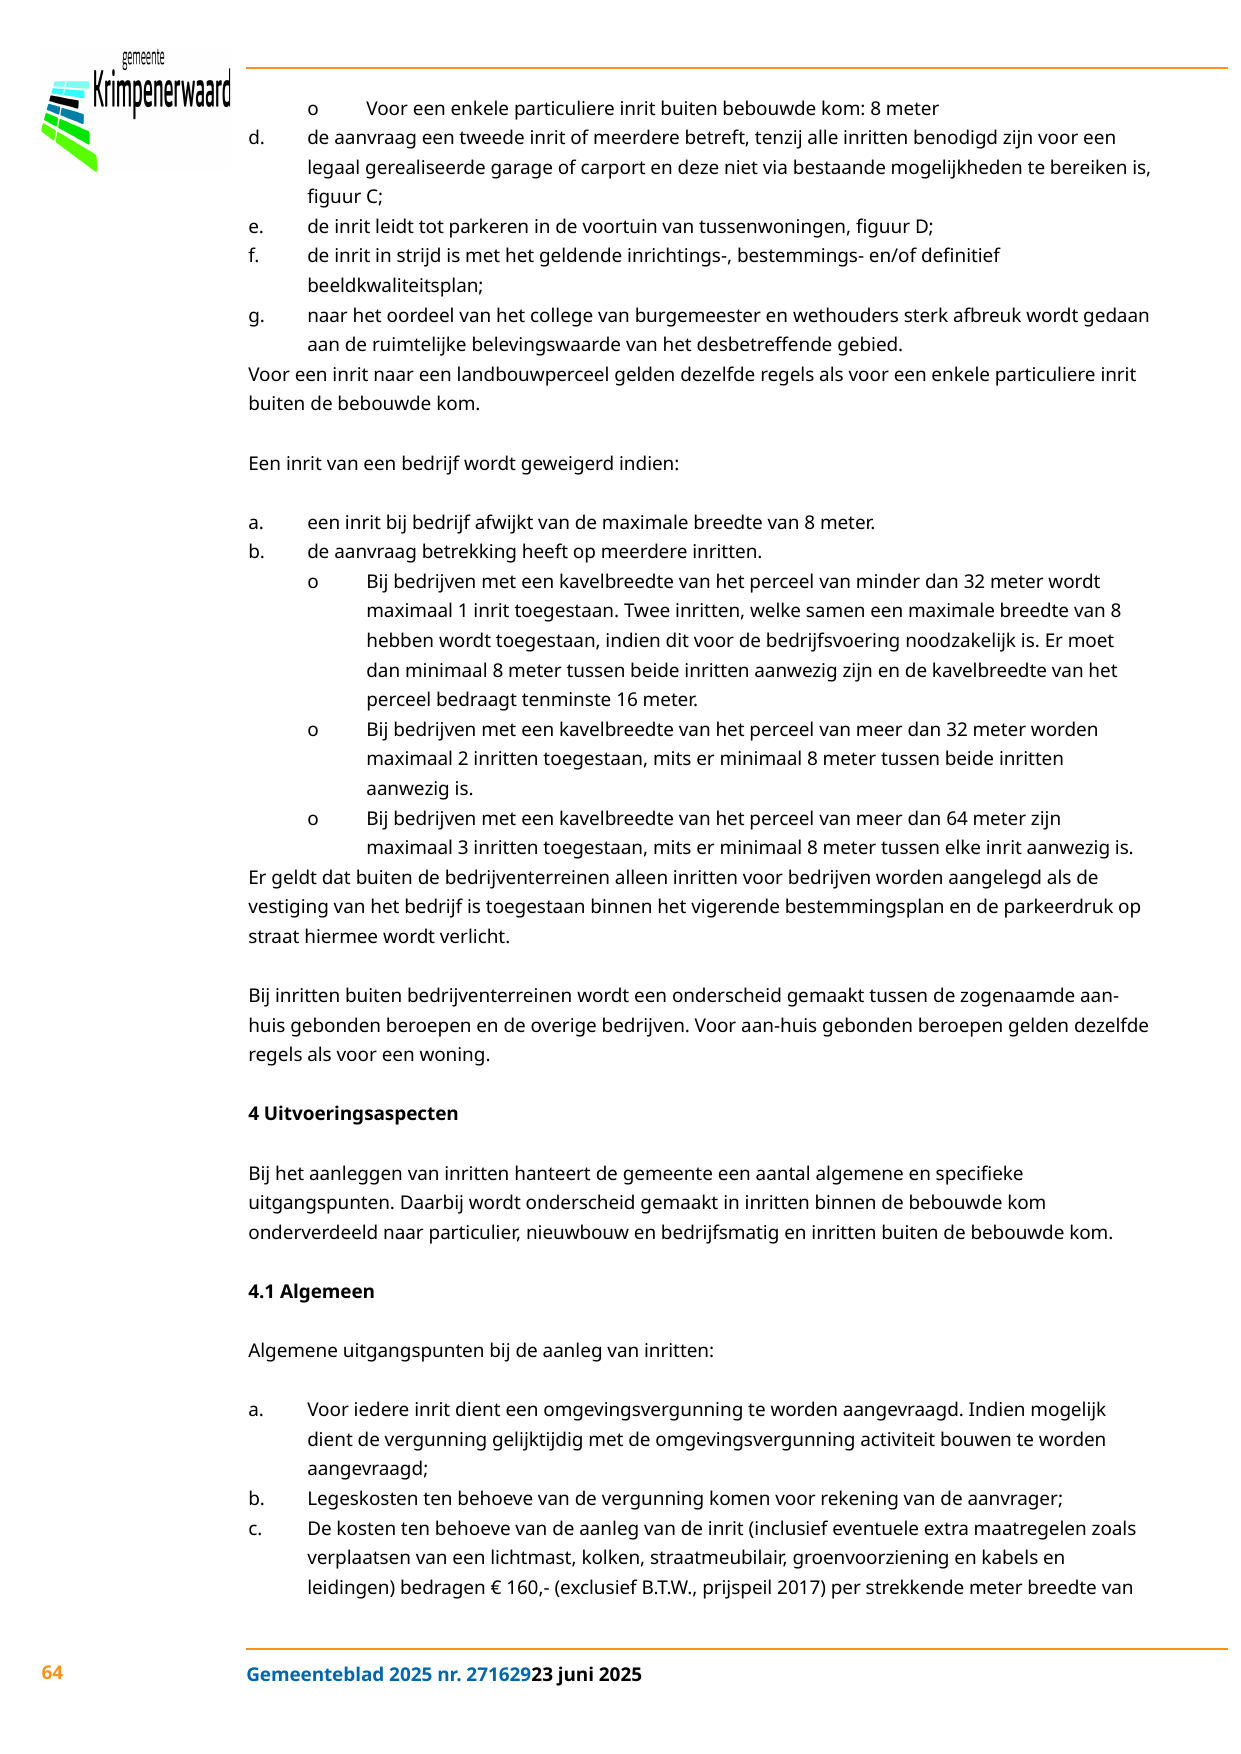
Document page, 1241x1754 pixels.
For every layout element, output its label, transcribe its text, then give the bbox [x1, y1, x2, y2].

text Bij het aanleggen van inritten hanteert de gemeente een aantal algemene en specifieke uitgangspunten. Daarbij wordt onderscheid gemaakt in inritten binnen de bebouwde kom onderverdeeld naar particulier, nieuwbouw en bedrijfsmatig en inritten buiten de bebouwde kom. [248, 1160, 1152, 1245]
picture [41, 47, 231, 172]
list Voor een enkele particuliere inrit buiten bebouwde kom: 8 meter [307, 95, 1152, 121]
text Bij inritten buiten bedrijventerreinen wordt een onderscheid gemaakt tussen de zogenaamde aan-huis gebonden beroepen en de overige bedrijven. Voor aan-huis gebonden beroepen gelden dezelfde regels als voor een woning. [248, 982, 1152, 1067]
text 4 Uitvoeringsaspecten [248, 1101, 1152, 1126]
text Een inrit van een bedrijf wordt geweigerd indien: [248, 450, 1152, 476]
text Voor een inrit naar een landbouwperceel gelden dezelfde regels als voor een enkele particuliere inrit buiten de bebouwde kom. [248, 361, 1152, 416]
list de inrit in strijd is met het geldende inrichtings-, bestemmings- en/of definitief beeldkwaliteitsplan; [248, 243, 1152, 298]
list Bij bedrijven met een kavelbreedte van het perceel van meer dan 64 meter zijn maximaal 3 inritten toegestaan, mits er minimaal 8 meter tussen elke inrit aanwezig is. [307, 805, 1152, 860]
list een inrit bij bedrijf afwijkt van de maximale breedte van 8 meter. [248, 509, 1152, 535]
list de aanvraag een tweede inrit of meerdere betreft, tenzij alle inritten benodigd zijn voor een legaal gerealiseerde garage of carport en deze niet via bestaande mogelijkheden te bereiken is, figuur C; [248, 124, 1152, 209]
list Legeskosten ten behoeve van de vergunning komen voor rekening van de aanvrager; [248, 1485, 1152, 1511]
list Voor iedere inrit dient een omgevingsvergunning te worden aangevraagd. Indien mogelijk dient de vergunning gelijktijdig met de omgevingsvergunning activiteit bouwen te worden aangevraagd; [248, 1396, 1152, 1481]
list de inrit leidt tot parkeren in de voortuin van tussenwoningen, figuur D; [248, 213, 1152, 239]
text 4.1 Algemeen [248, 1278, 1152, 1304]
list naar het oordeel van het college van burgemeester en wethouders sterk afbreuk wordt gedaan aan de ruimtelijke belevingswaarde van het desbetreffende gebied. [248, 302, 1152, 357]
list De kosten ten behoeve van de aanleg van de inrit (inclusief eventuele extra maatregelen zoals verplaatsen van een lichtmast, kolken, straatmeubilair, groenvoorziening en kabels en leidingen) bedragen € 160,- (exclusief B.T.W., prijspeil 2017) per strekkende meter breedte van [248, 1515, 1152, 1600]
text Er geldt dat buiten de bedrijventerreinen alleen inritten voor bedrijven worden aangelegd als de vestiging van het bedrijf is toegestaan binnen het vigerende bestemmingsplan en de parkeerdruk op straat hiermee wordt verlicht. [248, 864, 1152, 949]
list Bij bedrijven met een kavelbreedte van het perceel van meer dan 32 meter worden maximaal 2 inritten toegestaan, mits er minimaal 8 meter tussen beide inritten aanwezig is. [307, 716, 1152, 801]
list de aanvraag betrekking heeft op meerdere inritten. [248, 538, 1152, 564]
list Bij bedrijven met een kavelbreedte van het perceel van minder dan 32 meter wordt maximaal 1 inrit toegestaan. Twee inritten, welke samen een maximale breedte van 8 hebben wordt toegestaan, indien dit voor de bedrijfsvoering noodzakelijk is. Er moet dan minimaal 8 meter tussen beide inritten aanwezig zijn en de kavelbreedte van het perceel bedraagt tenminste 16 meter. [307, 568, 1152, 712]
text Algemene uitgangspunten bij de aanleg van inritten: [248, 1337, 1152, 1363]
